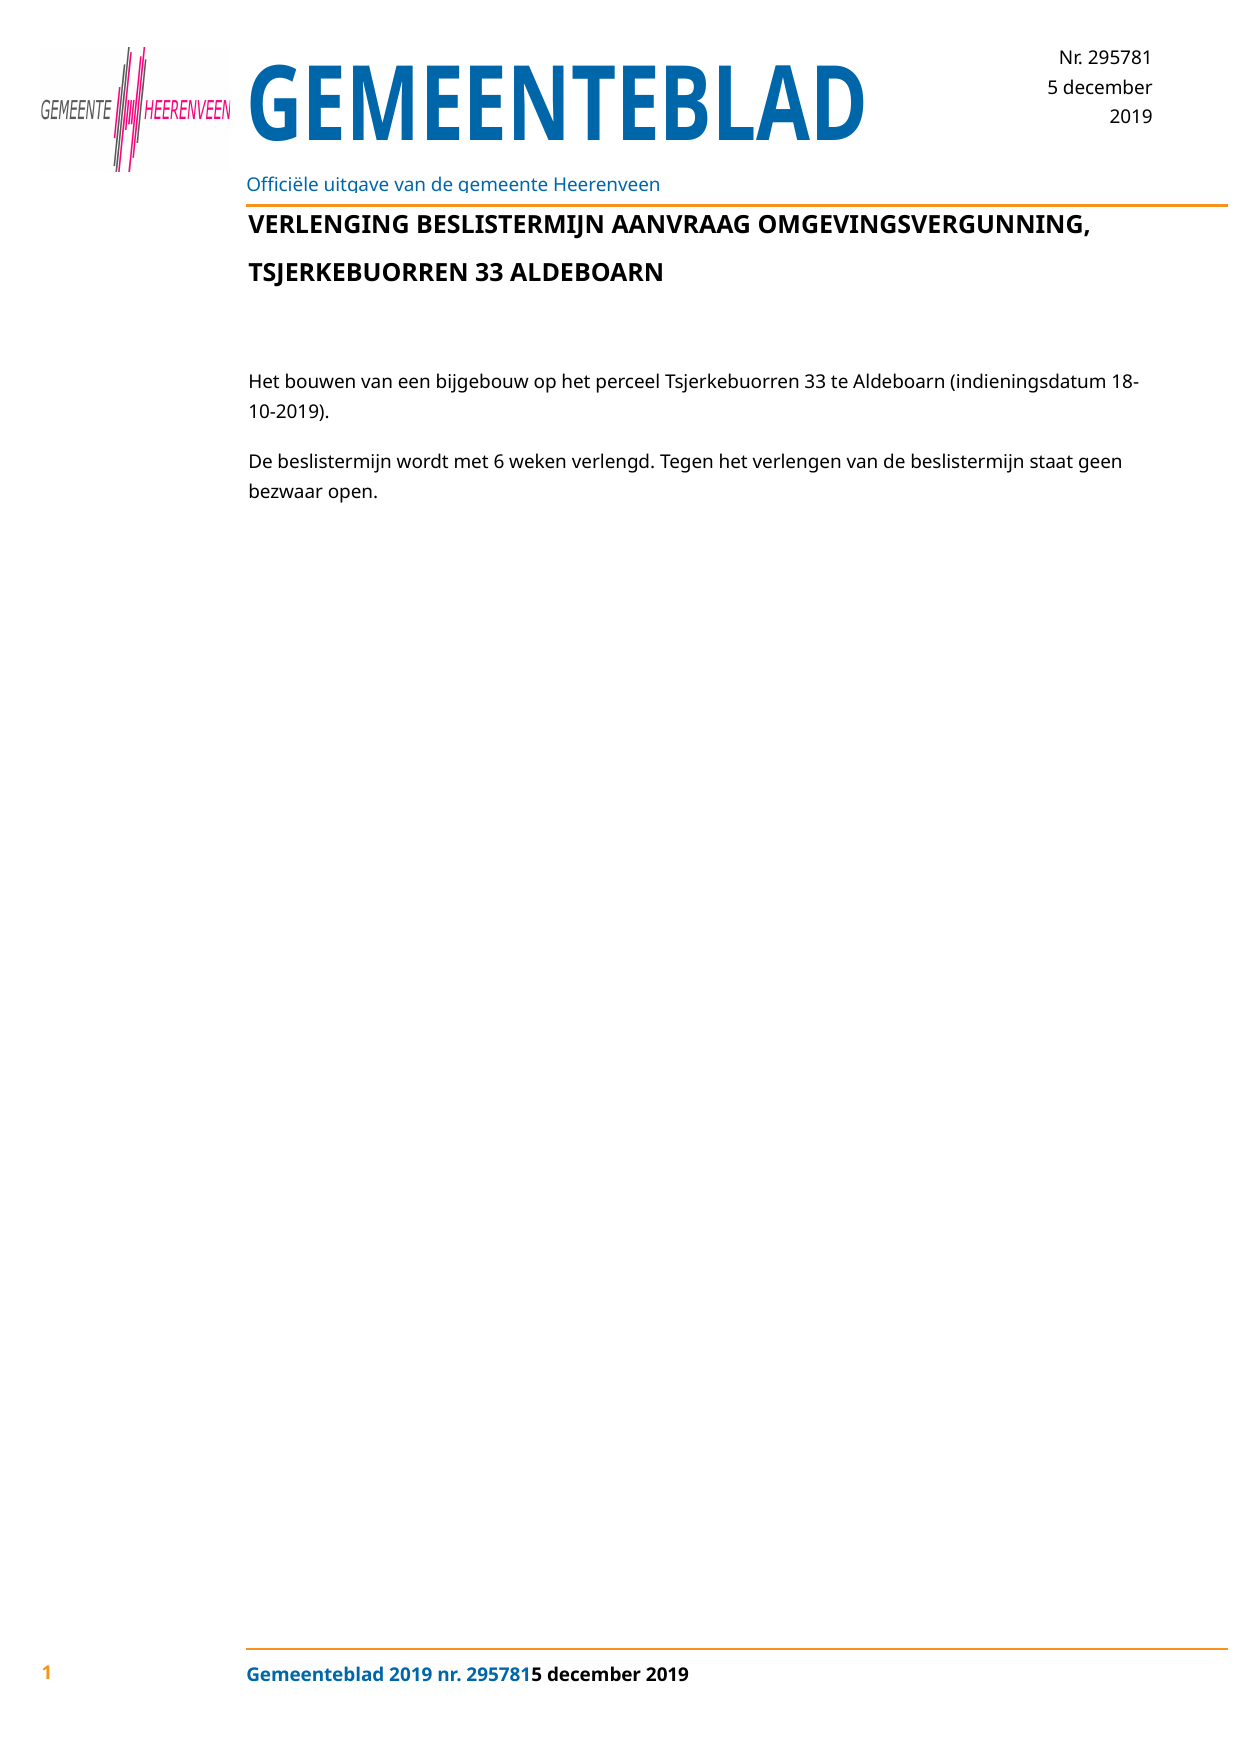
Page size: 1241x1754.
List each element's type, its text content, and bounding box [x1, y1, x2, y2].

picture [41, 47, 231, 172]
text VERLENGING BESLISTERMIJN AANVRAAG OMGEVINGSVERGUNNING, TSJERKEBUORREN 33 ALDEBOARN [248, 207, 1152, 288]
text Het bouwen van een bijgebouw op het perceel Tsjerkebuorren 33 te Aldeboarn (indieningsdatum 18-10-2019). [248, 368, 1152, 424]
text De beslistermijn wordt met 6 weken verlengd. Tegen het verlengen van de beslistermijn staat geen bezwaar open. [248, 448, 1152, 504]
